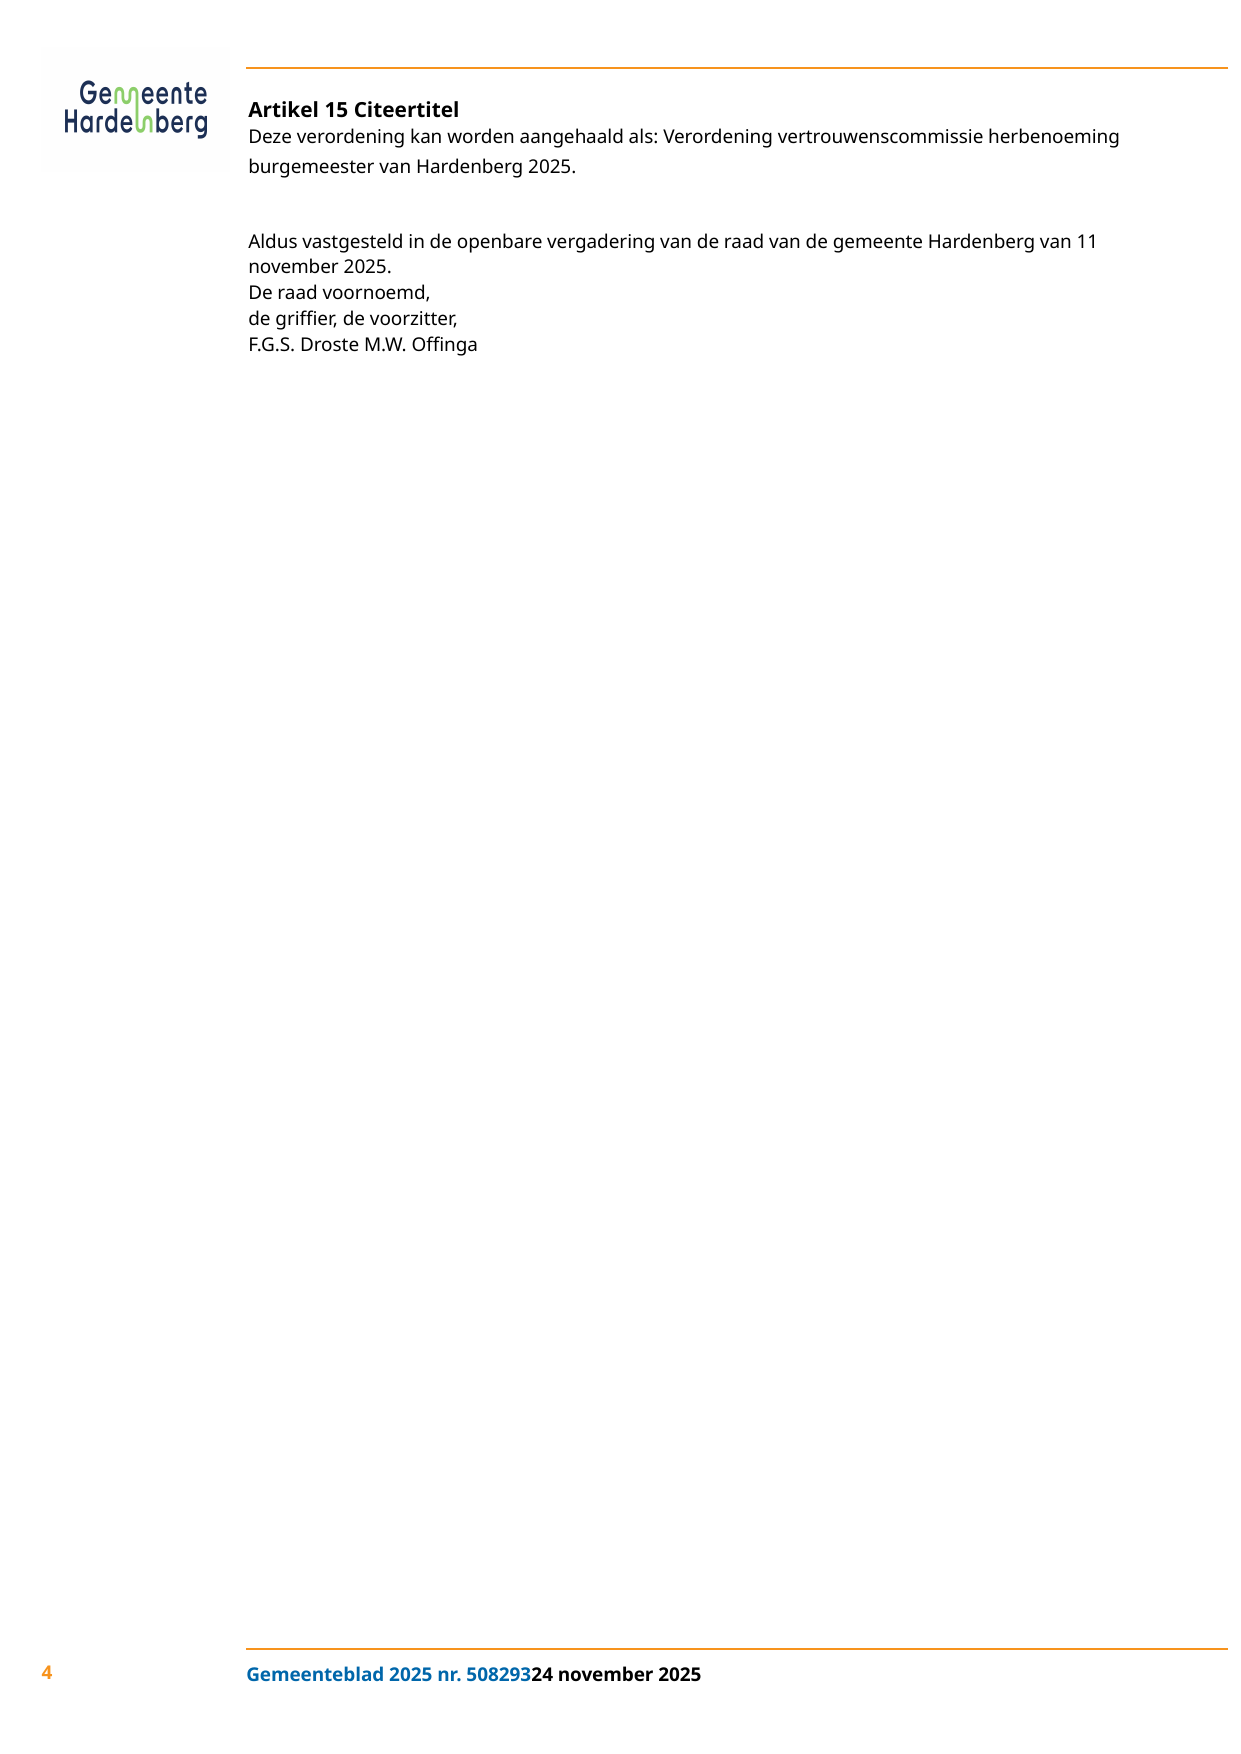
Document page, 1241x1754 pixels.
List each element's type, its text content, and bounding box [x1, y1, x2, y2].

text de griffier, de voorzitter, [248, 305, 1152, 331]
picture [41, 47, 231, 172]
text Aldus vastgesteld in de openbare vergadering van de raad van de gemeente Hardenberg van 11 november 2025. [248, 228, 1152, 279]
text De raad voornoemd, [248, 279, 1152, 305]
text Artikel 15 Citeertitel [248, 95, 1152, 123]
text Deze verordening kan worden aangehaald als: Verordening vertrouwenscommissie herbenoeming burgemeester van Hardenberg 2025. [248, 123, 1152, 178]
text F.G.S. Droste M.W. Offinga [248, 331, 1152, 357]
